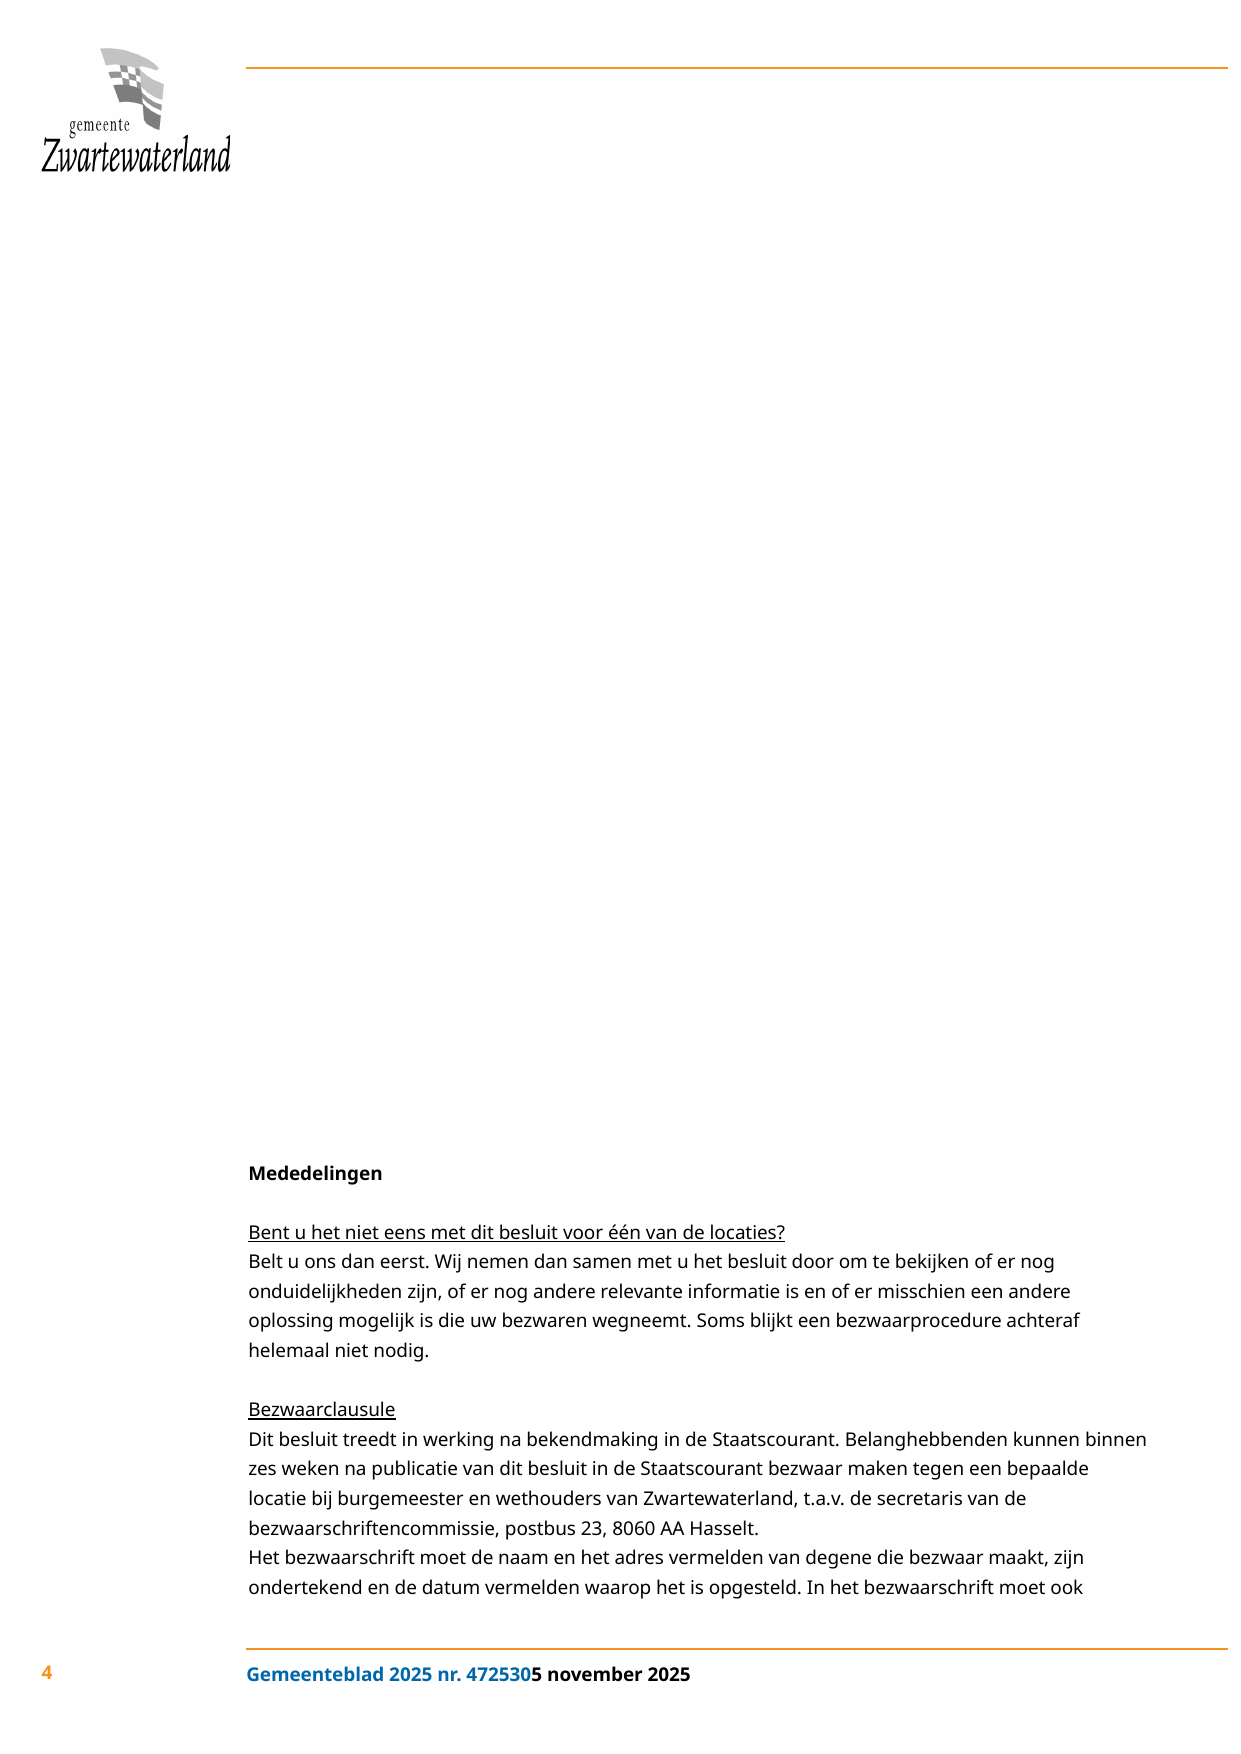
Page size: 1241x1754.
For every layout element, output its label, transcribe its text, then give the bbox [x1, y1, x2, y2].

text Het bezwaarschrift moet de naam en het adres vermelden van degene die bezwaar maakt, zijn ondertekend en de datum vermelden waarop het is opgesteld. In het bezwaarschrift moet ook [248, 1544, 1152, 1600]
picture [41, 47, 231, 172]
text Mededelingen [248, 1160, 1152, 1186]
text Bezwaarclausule [248, 1396, 1152, 1422]
text Belt u ons dan eerst. Wij nemen dan samen met u het besluit door om te bekijken of er nog onduidelijkheden zijn, of er nog andere relevante informatie is en of er misschien een andere oplossing mogelijk is die uw bezwaren wegneemt. Soms blijkt een bezwaarprocedure achteraf helemaal niet nodig. [248, 1248, 1152, 1363]
text Bent u het niet eens met dit besluit voor één van de locaties? [248, 1219, 1152, 1245]
text Dit besluit treedt in werking na bekendmaking in de Staatscourant. Belanghebbenden kunnen binnen zes weken na publicatie van dit besluit in de Staatscourant bezwaar maken tegen een bepaalde locatie bij burgemeester en wethouders van Zwartewaterland, t.a.v. de secretaris van de bezwaarschriftencommissie, postbus 23, 8060 AA Hasselt. [248, 1426, 1152, 1541]
